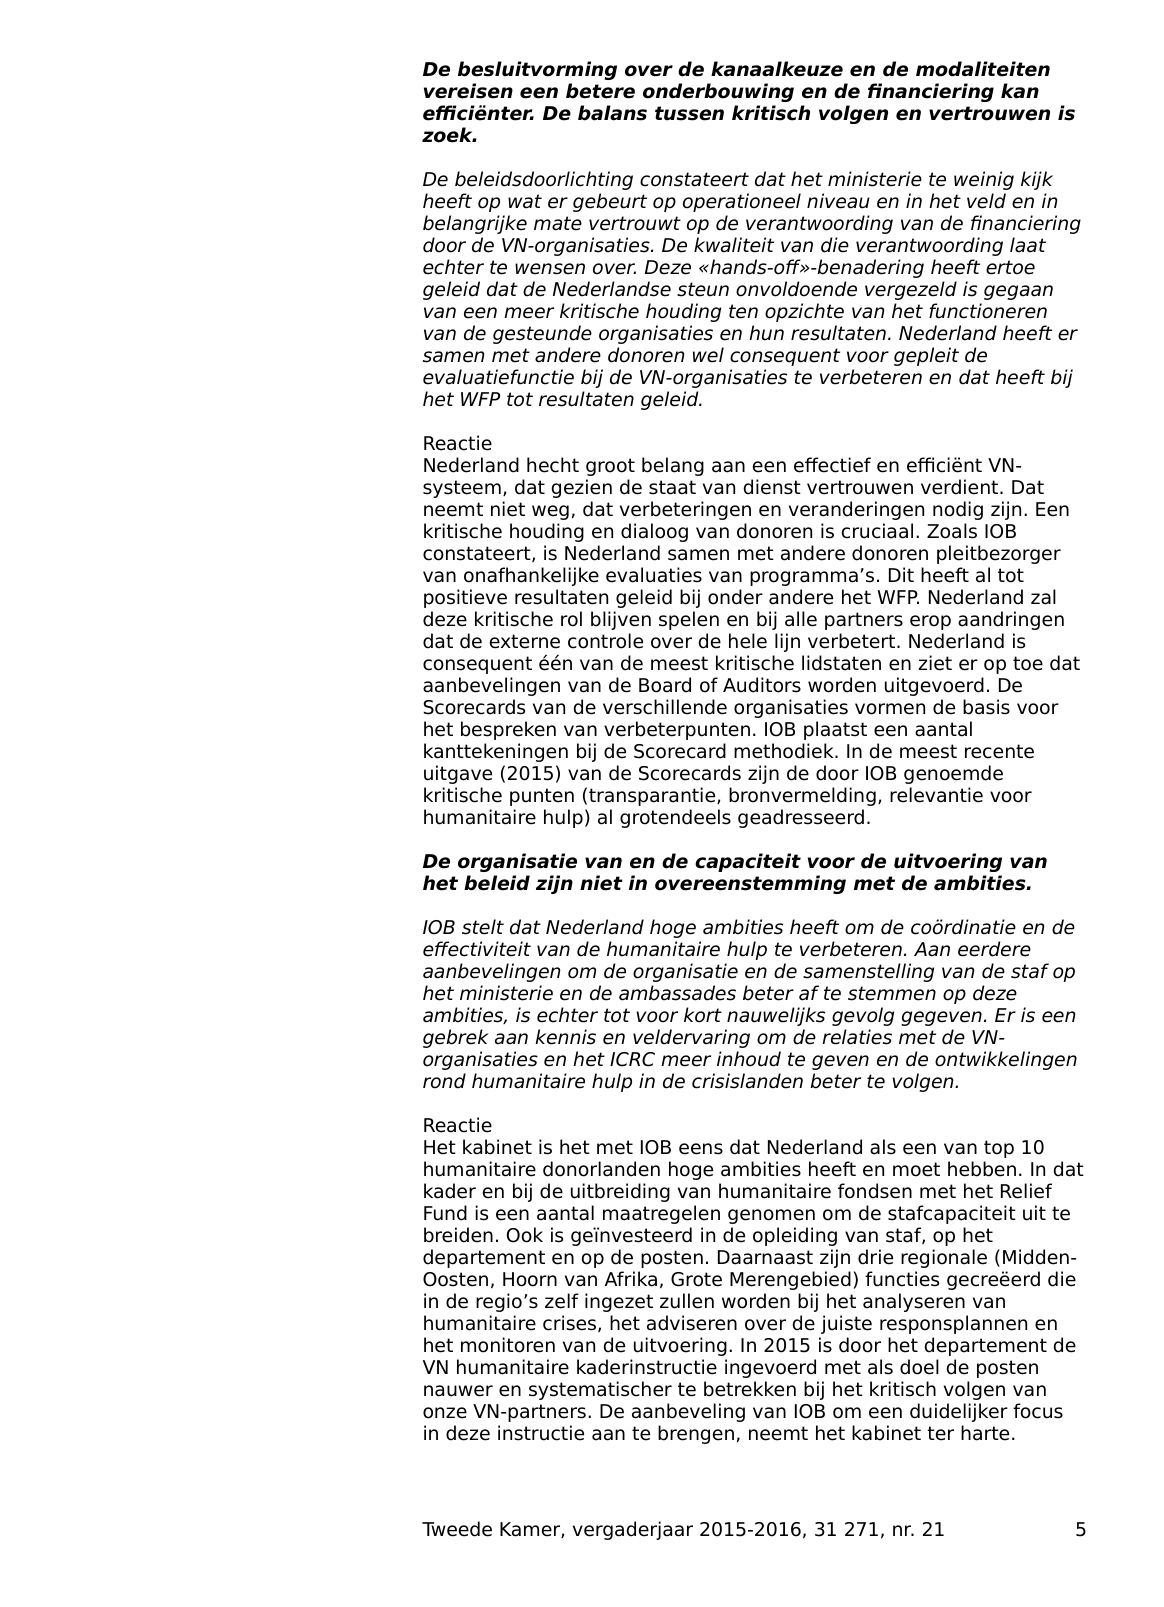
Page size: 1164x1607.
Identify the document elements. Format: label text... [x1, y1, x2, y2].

text Nederland hecht groot belang aan een effectief en efficiënt VN-systeem, dat gezien de staat van dienst vertrouwen verdient. Dat neemt niet weg, dat verbeteringen en veranderingen nodig zijn. Een kritische houding en dialoog van donoren is cruciaal. Zoals IOB constateert, is Nederland samen met andere donoren pleitbezorger van onafhankelijke evaluaties van programma’s. Dit heeft al tot positieve resultaten geleid bij onder andere het WFP. Nederland zal deze kritische rol blijven spelen en bij alle partners erop aandringen dat de externe controle over de hele lijn verbetert. Nederland is consequent één van de meest kritische lidstaten en ziet er op toe dat aanbevelingen van de Board of Auditors worden uitgevoerd. De Scorecards van de verschillende organisaties vormen de basis voor het bespreken van verbeterpunten. IOB plaatst een aantal kanttekeningen bij de Scorecard methodiek. In de meest recente uitgave (2015) van de Scorecards zijn de door IOB genoemde kritische punten (transparantie, bronvermelding, relevantie voor humanitaire hulp) al grotendeels geadresseerd. [422, 455, 1087, 829]
text De besluitvorming over de kanaalkeuze en de modaliteiten vereisen een betere onderbouwing en de financiering kan efficiënter. De balans tussen kritisch volgen en vertrouwen is zoek. [422, 59, 1087, 147]
text IOB stelt dat Nederland hoge ambities heeft om de coördinatie en de effectiviteit van de humanitaire hulp te verbeteren. Aan eerdere aanbevelingen om de organisatie en de samenstelling van de staf op het ministerie en de ambassades beter af te stemmen op deze ambities, is echter tot voor kort nauwelijks gevolg gegeven. Er is een gebrek aan kennis en veldervaring om de relaties met de VN-organisaties en het ICRC meer inhoud te geven en de ontwikkelingen rond humanitaire hulp in de crisislanden beter te volgen. [422, 917, 1087, 1093]
text Reactie [422, 1115, 1087, 1137]
text De beleidsdoorlichting constateert dat het ministerie te weinig kijk heeft op wat er gebeurt op operationeel niveau en in het veld en in belangrijke mate vertrouwt op de verantwoording van de financiering door de VN-organisaties. De kwaliteit van die verantwoording laat echter te wensen over. Deze «hands-off»-benadering heeft ertoe geleid dat de Nederlandse steun onvoldoende vergezeld is gegaan van een meer kritische houding ten opzichte van het functioneren van de gesteunde organisaties en hun resultaten. Nederland heeft er samen met andere donoren wel consequent voor gepleit de evaluatiefunctie bij de VN-organisaties te verbeteren en dat heeft bij het WFP tot resultaten geleid. [422, 169, 1087, 411]
text De organisatie van en de capaciteit voor de uitvoering van het beleid zijn niet in overeenstemming met de ambities. [422, 851, 1087, 895]
text Reactie [422, 433, 1087, 455]
text Het kabinet is het met IOB eens dat Nederland als een van top 10 humanitaire donorlanden hoge ambities heeft en moet hebben. In dat kader en bij de uitbreiding van humanitaire fondsen met het Relief Fund is een aantal maatregelen genomen om de stafcapaciteit uit te breiden. Ook is geïnvesteerd in de opleiding van staf, op het departement en op de posten. Daarnaast zijn drie regionale (Midden-Oosten, Hoorn van Afrika, Grote Merengebied) functies gecreëerd die in de regio’s zelf ingezet zullen worden bij het analyseren van humanitaire crises, het adviseren over de juiste responsplannen en het monitoren van de uitvoering. In 2015 is door het departement de VN humanitaire kaderinstructie ingevoerd met als doel de posten nauwer en systematischer te betrekken bij het kritisch volgen van onze VN-partners. De aanbeveling van IOB om een duidelijker focus in deze instructie aan te brengen, neemt het kabinet ter harte. [422, 1137, 1087, 1445]
